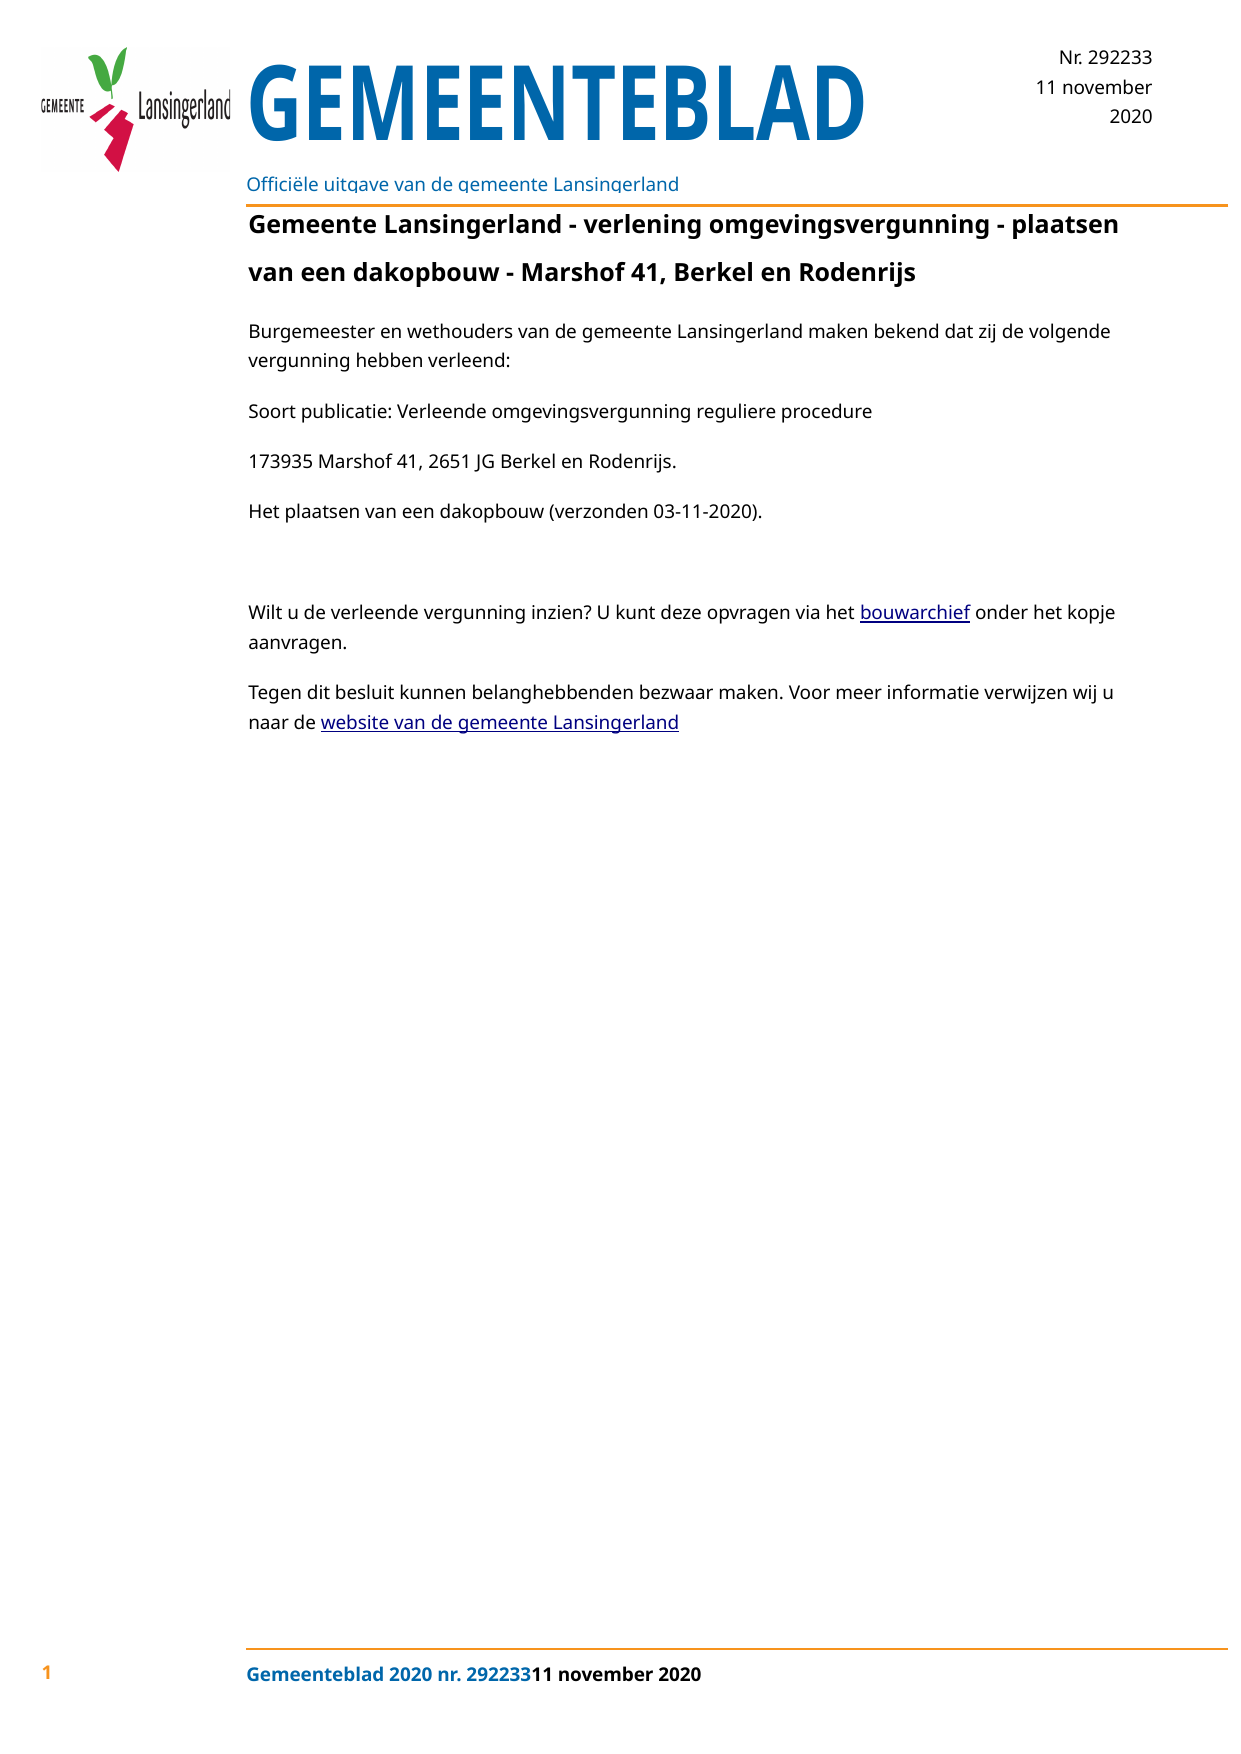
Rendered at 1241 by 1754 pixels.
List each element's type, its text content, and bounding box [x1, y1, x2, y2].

text Gemeente Lansingerland - verlening omgevingsvergunning - plaatsen van een dakopbouw - Marshof 41, Berkel en Rodenrijs [248, 207, 1152, 288]
text Burgemeester en wethouders van de gemeente Lansingerland maken bekend dat zij de volgende vergunning hebben verleend: [248, 318, 1152, 373]
picture [41, 47, 231, 172]
text Het plaatsen van een dakopbouw (verzonden 03-11-2020). [248, 499, 1152, 524]
text Tegen dit besluit kunnen belanghebbenden bezwaar maken. Voor meer informatie verwijzen wij u naar de website van de gemeente Lansingerland [248, 679, 1152, 735]
text Soort publicatie: Verleende omgevingsvergunning reguliere procedure [248, 398, 1152, 424]
text Wilt u de verleende vergunning inzien? U kunt deze opvragen via het bouwarchief onder het kopje aanvragen. [248, 599, 1152, 655]
text 173935 Marshof 41, 2651 JG Berkel en Rodenrijs. [248, 448, 1152, 474]
